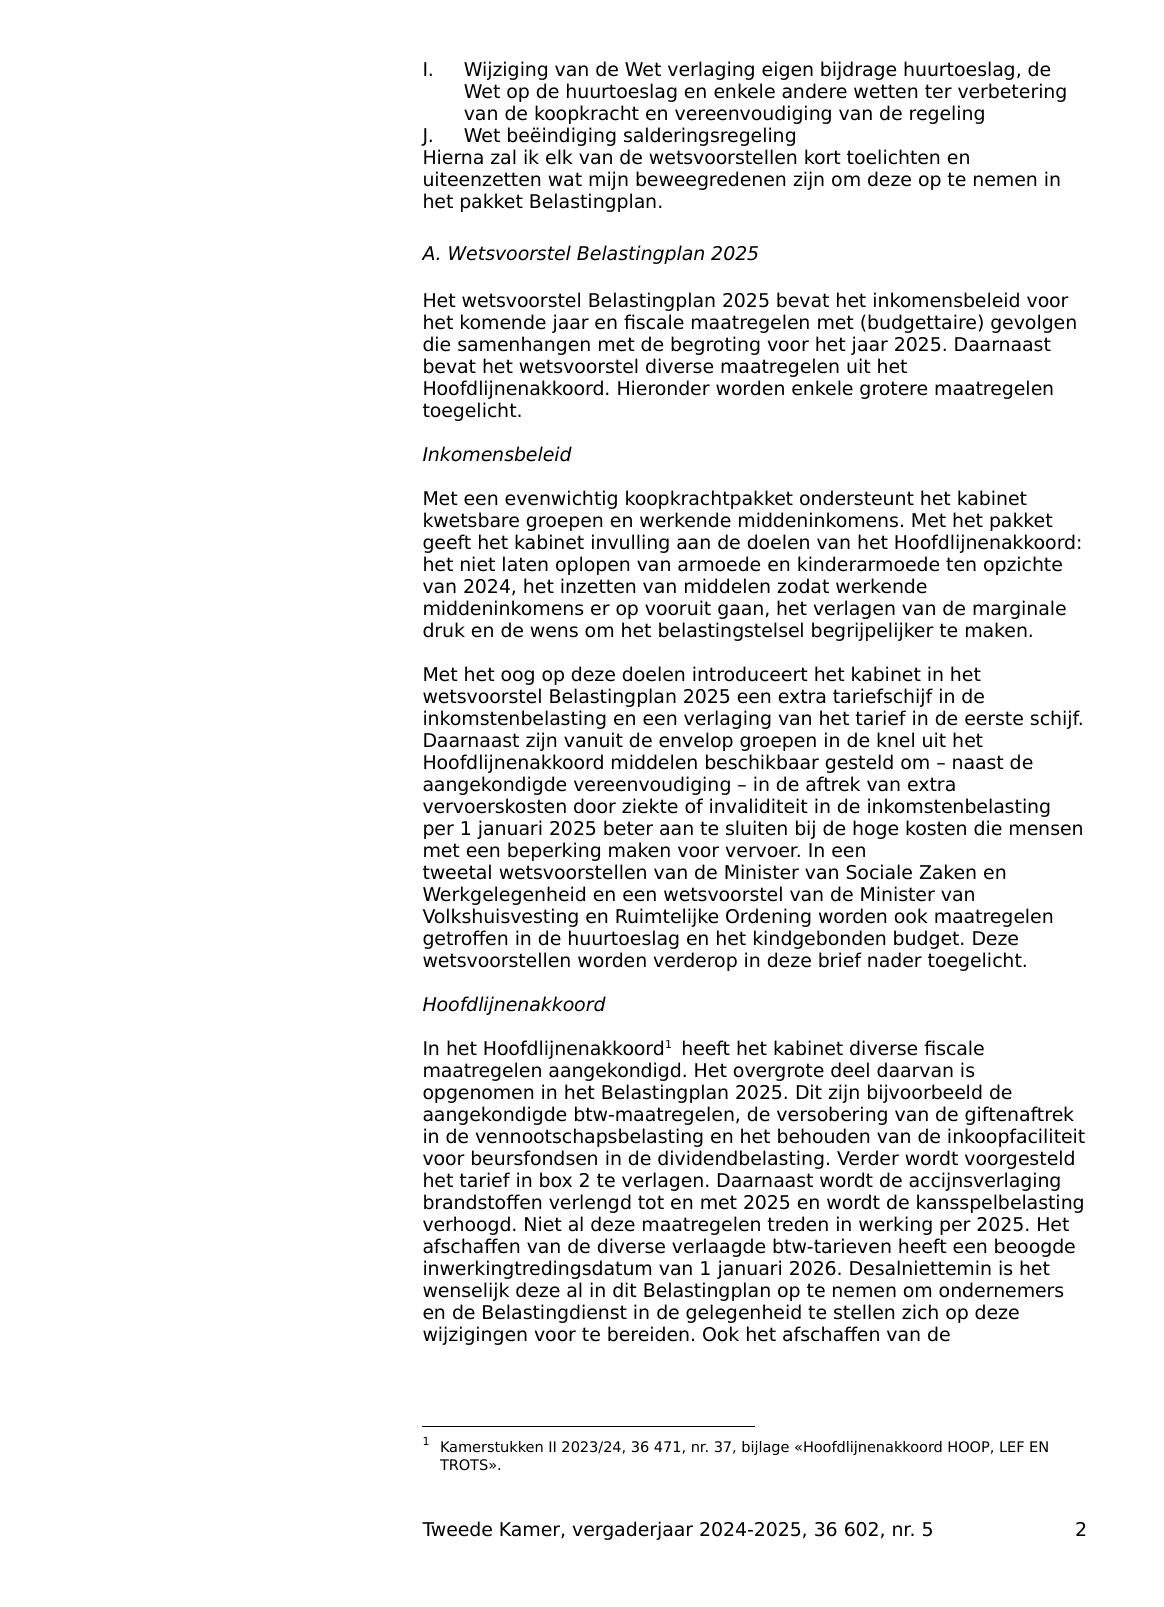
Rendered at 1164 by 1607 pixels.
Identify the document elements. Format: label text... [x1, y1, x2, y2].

subtitle Hoofdlijnenakkoord [422, 994, 1087, 1016]
text Kamerstukken II 2023/24, 36 471, nr. 37, bijlage «Hoofdlijnenakkoord HOOP, LEF EN TROTS». [422, 1435, 1087, 1474]
subtitle Inkomensbeleid [422, 444, 1087, 466]
text Met een evenwichtig koopkrachtpakket ondersteunt het kabinet kwetsbare groepen en werkende middeninkomens. Met het pakket geeft het kabinet invulling aan de doelen van het Hoofdlijnenakkoord: het niet laten oplopen van armoede en kinderarmoede ten opzichte van 2024, het inzetten van middelen zodat werkende middeninkomens er op vooruit gaan, het verlagen van de marginale druk en de wens om het belastingstelsel begrijpelijker te maken. [422, 488, 1087, 642]
text I. Wijziging van de Wet verlaging eigen bijdrage huurtoeslag, de Wet op de huurtoeslag en enkele andere wetten ter verbetering van de koopkracht en vereenvoudiging van de regeling [422, 59, 1087, 125]
text J. Wet beëindiging salderingsregeling [422, 125, 1087, 147]
text Het wetsvoorstel Belastingplan 2025 bevat het inkomensbeleid voor het komende jaar en fiscale maatregelen met (budgettaire) gevolgen die samenhangen met de begroting voor het jaar 2025. Daarnaast bevat het wetsvoorstel diverse maatregelen uit het Hoofdlijnenakkoord. Hieronder worden enkele grotere maatregelen toegelicht. [422, 290, 1087, 422]
text In het Hoofdlijnenakkoord heeft het kabinet diverse fiscale maatregelen aangekondigd. Het overgrote deel daarvan is opgenomen in het Belastingplan 2025. Dit zijn bijvoorbeeld de aangekondigde btw-maatregelen, de versobering van de giftenaftrek in de vennootschapsbelasting en het behouden van de inkoopfaciliteit voor beursfondsen in de dividendbelasting. Verder wordt voorgesteld het tarief in box 2 te verlagen. Daarnaast wordt de accijnsverlaging brandstoffen verlengd tot en met 2025 en wordt de kansspelbelasting verhoogd. Niet al deze maatregelen treden in werking per 2025. Het afschaffen van de diverse verlaagde btw-tarieven heeft een beoogde inwerkingtredingsdatum van 1 januari 2026. Desalniettemin is het wenselijk deze al in dit Belastingplan op te nemen om ondernemers en de Belastingdienst in de gelegenheid te stellen zich op deze wijzigingen voor te bereiden. Ook het afschaffen van de [422, 1038, 1087, 1346]
subtitle A. Wetsvoorstel Belastingplan 2025 [422, 243, 1087, 265]
text Hierna zal ik elk van de wetsvoorstellen kort toelichten en uiteenzetten wat mijn beweegredenen zijn om deze op te nemen in het pakket Belastingplan. [422, 147, 1087, 213]
text Met het oog op deze doelen introduceert het kabinet in het wetsvoorstel Belastingplan 2025 een extra tariefschijf in de inkomstenbelasting en een verlaging van het tarief in de eerste schijf. Daarnaast zijn vanuit de envelop groepen in de knel uit het Hoofdlijnenakkoord middelen beschikbaar gesteld om – naast de aangekondigde vereenvoudiging – in de aftrek van extra vervoerskosten door ziekte of invaliditeit in de inkomstenbelasting per 1 januari 2025 beter aan te sluiten bij de hoge kosten die mensen met een beperking maken voor vervoer. In een tweetal wetsvoorstellen van de Minister van Sociale Zaken en Werkgelegenheid en een wetsvoorstel van de Minister van Volkshuisvesting en Ruimtelijke Ordening worden ook maatregelen getroffen in de huurtoeslag en het kindgebonden budget. Deze wetsvoorstellen worden verderop in deze brief nader toegelicht. [422, 664, 1087, 972]
